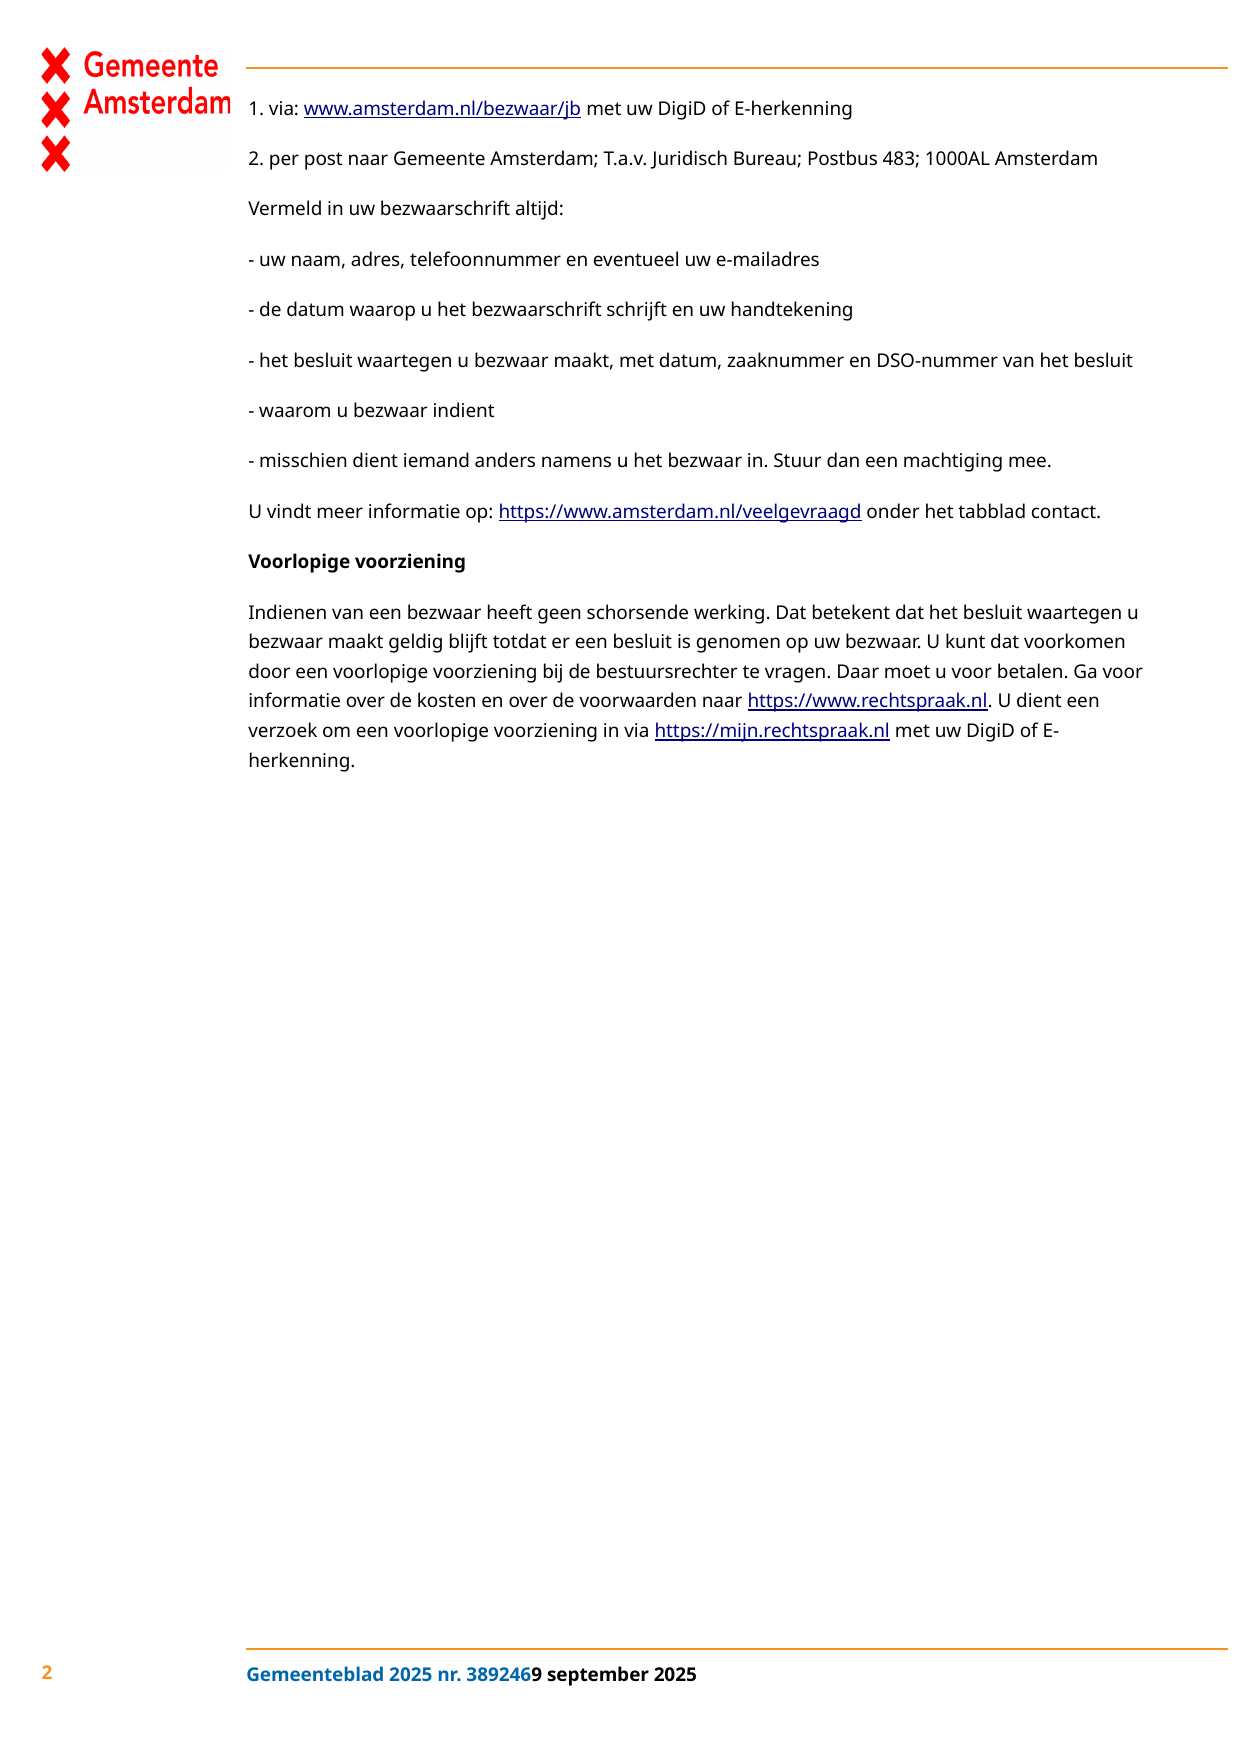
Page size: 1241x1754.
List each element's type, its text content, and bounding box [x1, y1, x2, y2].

text U vindt meer informatie op: https://www.amsterdam.nl/veelgevraagd onder het tabblad contact. [248, 498, 1152, 524]
text Vermeld in uw bezwaarschrift altijd: [248, 196, 1152, 221]
text 1. via: www.amsterdam.nl/bezwaar/jb met uw DigiD of E-herkenning [248, 95, 1152, 121]
text 2. per post naar Gemeente Amsterdam; T.a.v. Juridisch Bureau; Postbus 483; 1000AL Amsterdam [248, 145, 1152, 171]
text - waarom u bezwaar indient [248, 397, 1152, 423]
text - de datum waarop u het bezwaarschrift schrijft en uw handtekening [248, 296, 1152, 322]
text - misschien dient iemand anders namens u het bezwaar in. Stuur dan een machtiging mee. [248, 448, 1152, 473]
text - het besluit waartegen u bezwaar maakt, met datum, zaaknummer en DSO-nummer van het besluit [248, 347, 1152, 373]
picture [41, 47, 231, 172]
text Voorlopige voorziening [248, 548, 1152, 574]
text Indienen van een bezwaar heeft geen schorsende werking. Dat betekent dat het besluit waartegen u bezwaar maakt geldig blijft totdat er een besluit is genomen op uw bezwaar. U kunt dat voorkomen door een voorlopige voorziening bij de bestuursrechter te vragen. Daar moet u voor betalen. Ga voor informatie over de kosten en over de voorwaarden naar https://www.rechtspraak.nl. U dient een verzoek om een voorlopige voorziening in via https://mijn.rechtspraak.nl met uw DigiD of E-herkenning. [248, 599, 1152, 773]
text - uw naam, adres, telefoonnummer en eventueel uw e-mailadres [248, 246, 1152, 272]
